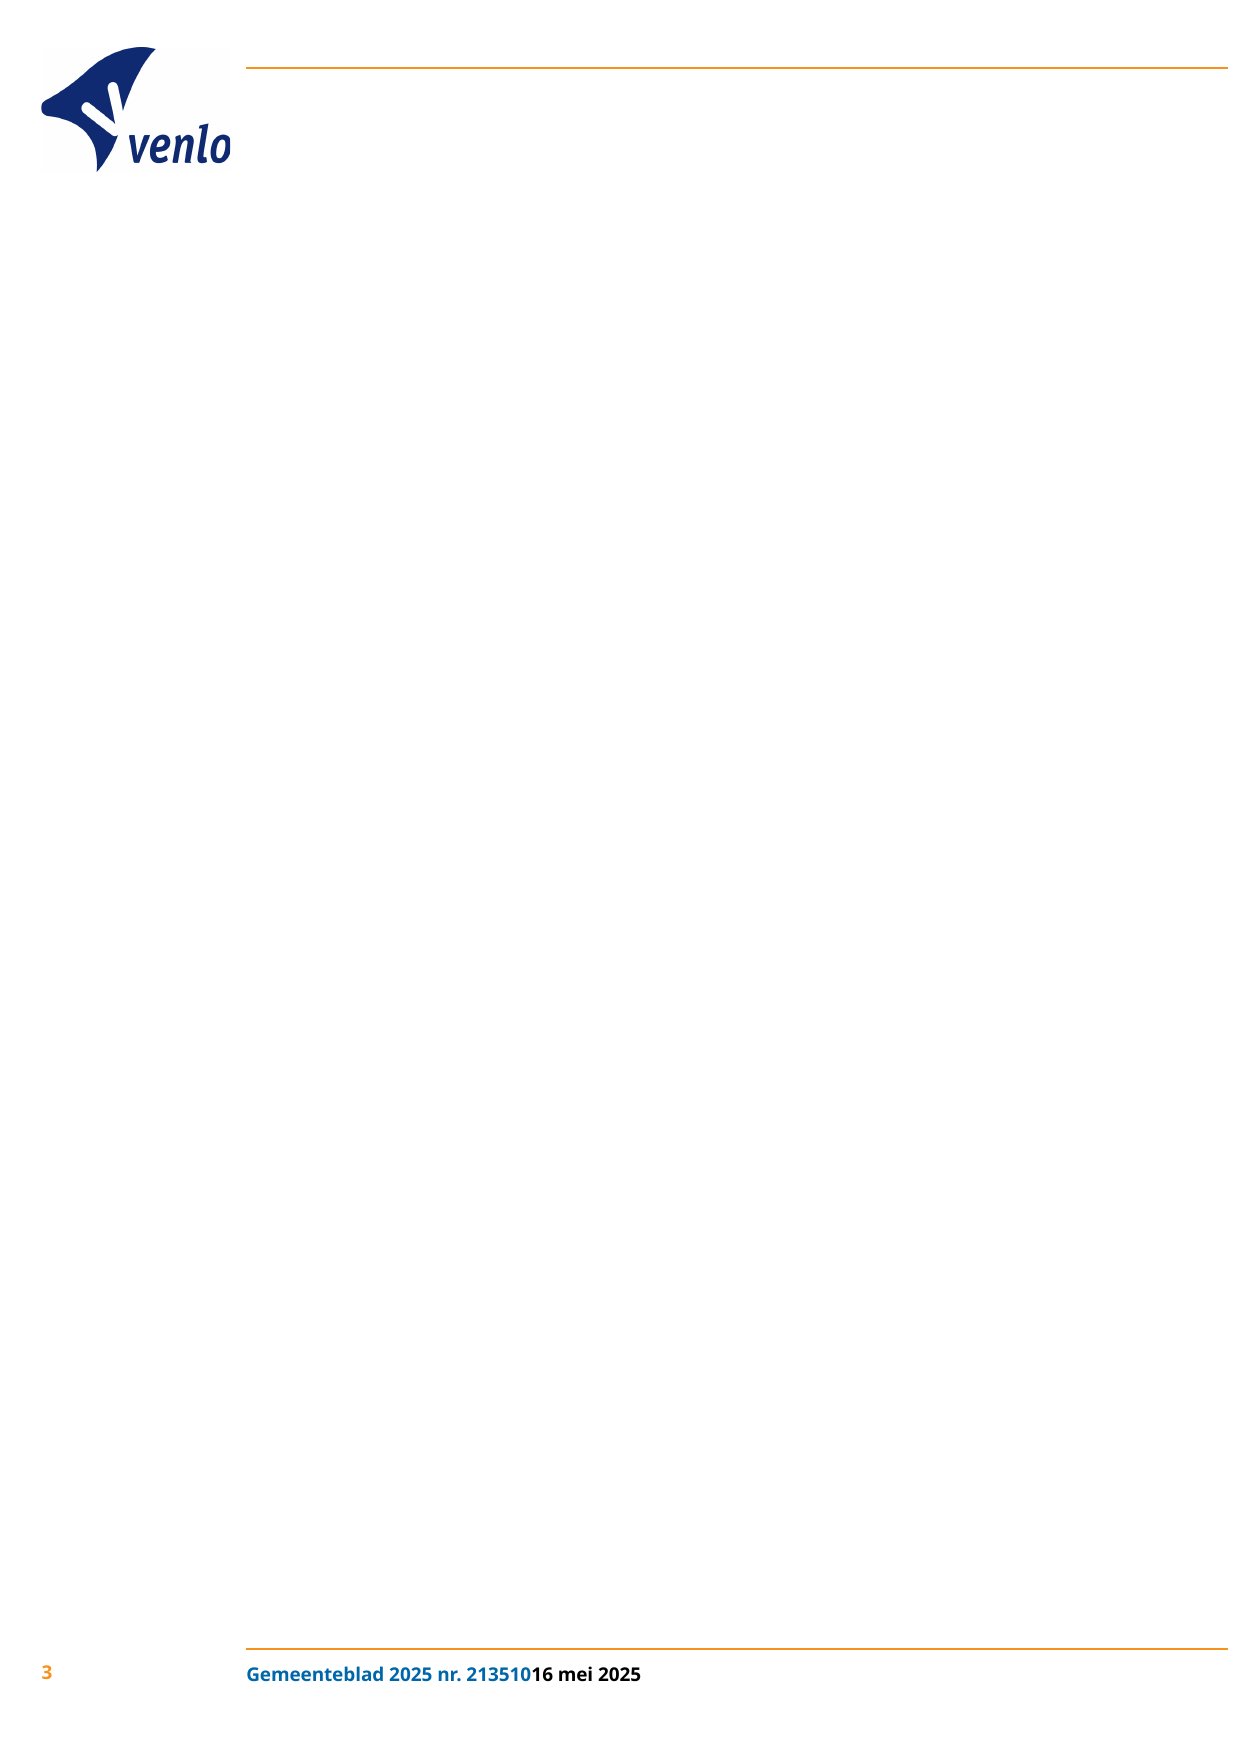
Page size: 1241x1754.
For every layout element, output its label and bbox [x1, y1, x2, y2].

picture [41, 47, 231, 172]
